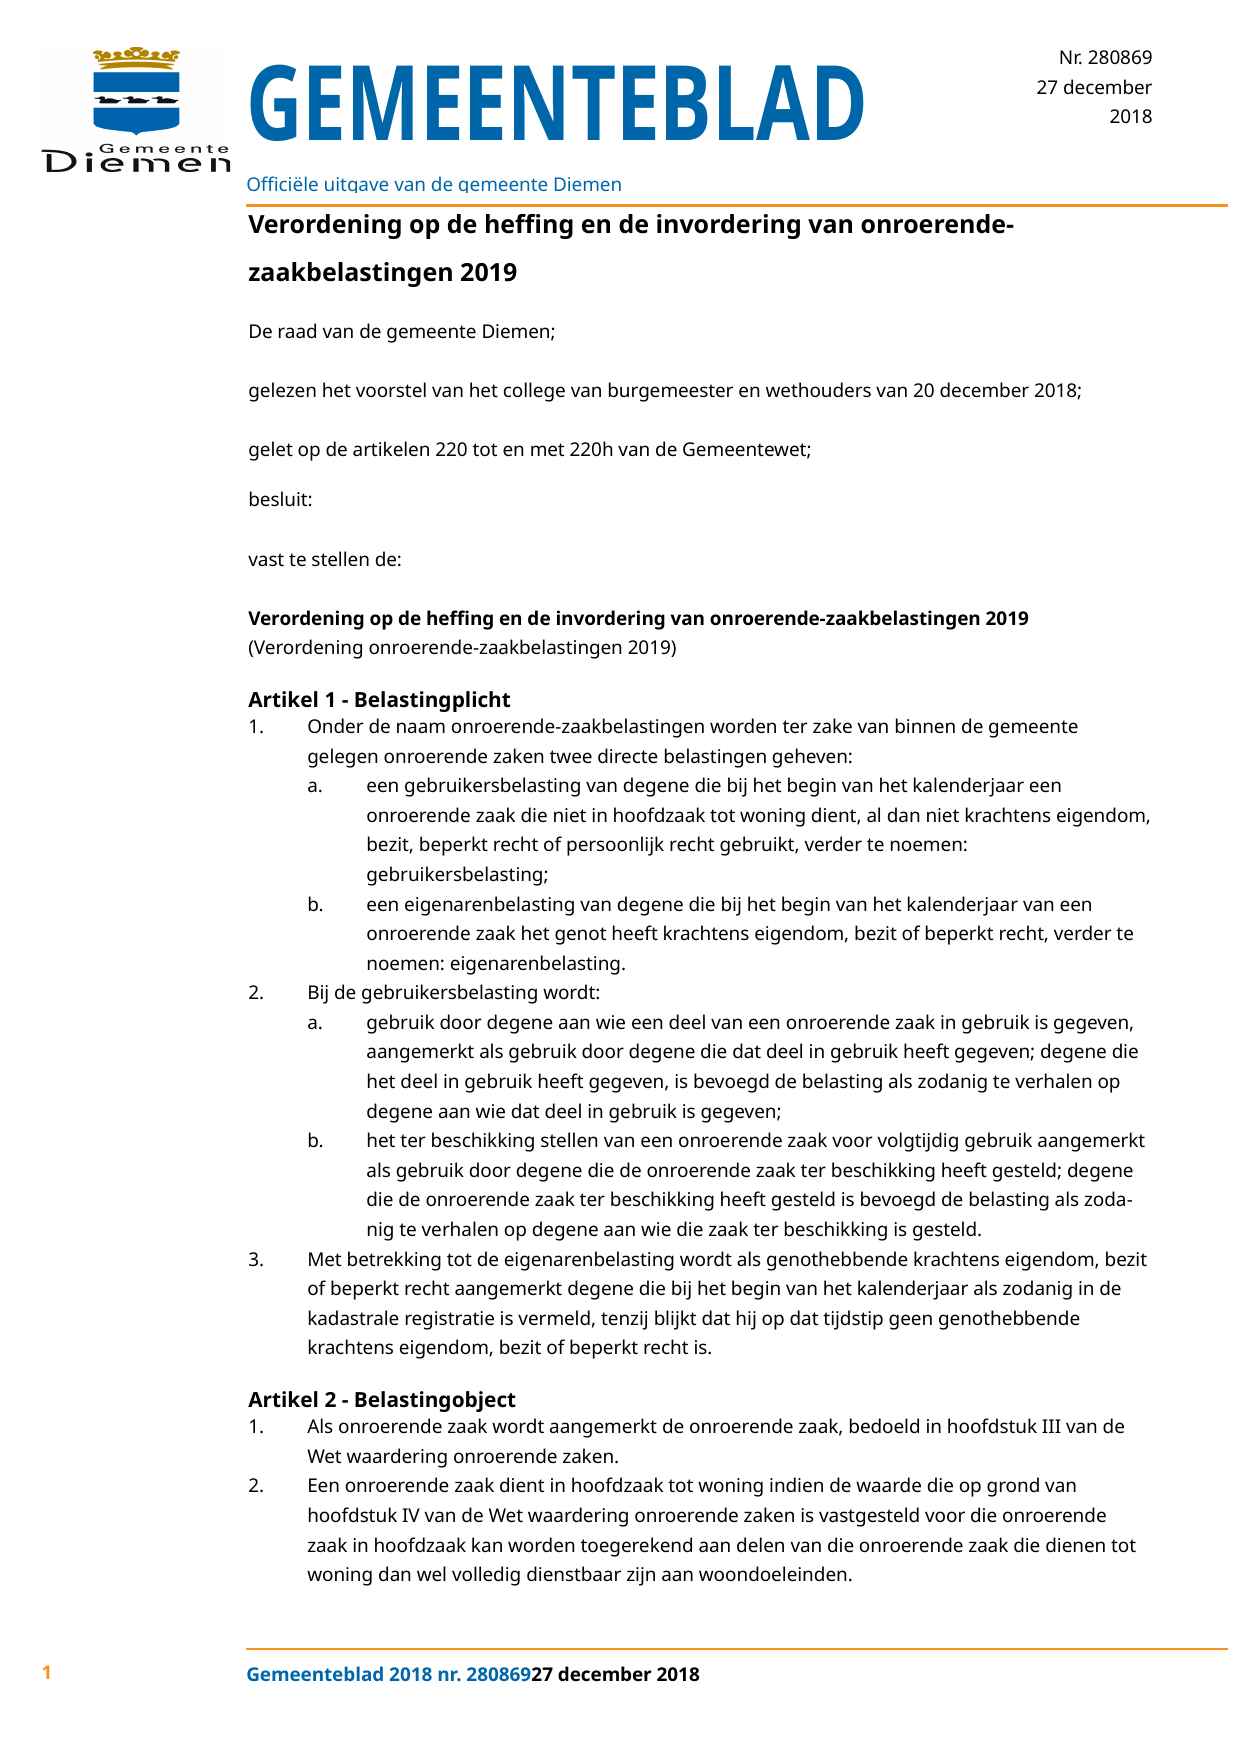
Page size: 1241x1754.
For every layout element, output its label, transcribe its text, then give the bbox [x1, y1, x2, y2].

text Artikel 1 - Belastingplicht [248, 685, 1152, 713]
list het ter beschikking stellen van een onroerende zaak voor volgtijdig gebruik aangemerkt als gebruik door degene die de onroerende zaak ter beschikking heeft gesteld; degene die de onroerende zaak ter beschikking heeft gesteld is bevoegd de belasting als zoda­nig te verhalen op degene aan wie die zaak ter beschikking is gesteld. [307, 1127, 1152, 1242]
text Verordening op de heffing en de invordering van onroerende-zaakbelastingen 2019 [248, 605, 1152, 631]
list Onder de naam onroerende-zaakbelastingen worden ter zake van binnen de gemeente gelegen onroerende zaken twee directe belastingen geheven: [248, 713, 1152, 769]
text gelezen het voorstel van het college van burgemeester en wethouders van 20 december 2018; [248, 377, 1152, 403]
text Artikel 2 - Belastingobject [248, 1385, 1152, 1413]
list Als onroerende zaak wordt aangemerkt de onroerende zaak, bedoeld in hoofdstuk III van de Wet waardering onroerende zaken. [248, 1413, 1152, 1469]
text besluit: [248, 487, 1152, 512]
list Bij de gebruikersbelasting wordt: [248, 979, 1152, 1005]
list Met betrekking tot de eigenarenbelasting wordt als genothebbende krachtens eigendom, bezit of beperkt recht aangemerkt degene die bij het begin van het kalenderjaar als zodanig in de kadastrale registratie is vermeld, tenzij blijkt dat hij op dat tijdstip geen genothebbende krachtens eigendom, bezit of beperkt recht is. [248, 1246, 1152, 1360]
text Verordening op de heffing en de invordering van onroerende-zaakbelastingen 2019 [248, 207, 1152, 288]
text (Verordening onroerende-zaakbelastingen 2019) [248, 634, 1152, 660]
list Een onroerende zaak dient in hoofdzaak tot woning indien de waarde die op grond van hoofdstuk IV van de Wet waardering onroerende zaken is vastgesteld voor die onroerende zaak in hoofdzaak kan worden toegerekend aan delen van die onroerende zaak die dienen tot woning dan wel volledig dienstbaar zijn aan woondoeleinden. [248, 1473, 1152, 1587]
text De raad van de gemeente Diemen; [248, 318, 1152, 344]
list een eigenarenbelasting van degene die bij het begin van het kalenderjaar van een onroerende zaak het genot heeft krachtens eigendom, bezit of beperkt recht, verder te noemen: eigenarenbelasting. [307, 891, 1152, 976]
text vast te stellen de: [248, 546, 1152, 571]
list een gebruikersbelasting van degene die bij het begin van het kalenderjaar een onroerende zaak die niet in hoofdzaak tot woning dient, al dan niet krachtens eigendom, bezit, beperkt recht of persoonlijk recht gebruikt, verder te noemen: gebruikersbelasting; [307, 772, 1152, 887]
text gelet op de artikelen 220 tot en met 220h van de Gemeentewet; [248, 436, 1152, 462]
picture [41, 47, 231, 172]
list gebruik door degene aan wie een deel van een onroerende zaak in gebruik is gegeven, aangemerkt als gebruik door degene die dat deel in gebruik heeft gegeven; degene die het deel in gebruik heeft gegeven, is bevoegd de belasting als zodanig te verhalen op degene aan wie dat deel in gebruik is gegeven; [307, 1009, 1152, 1124]
